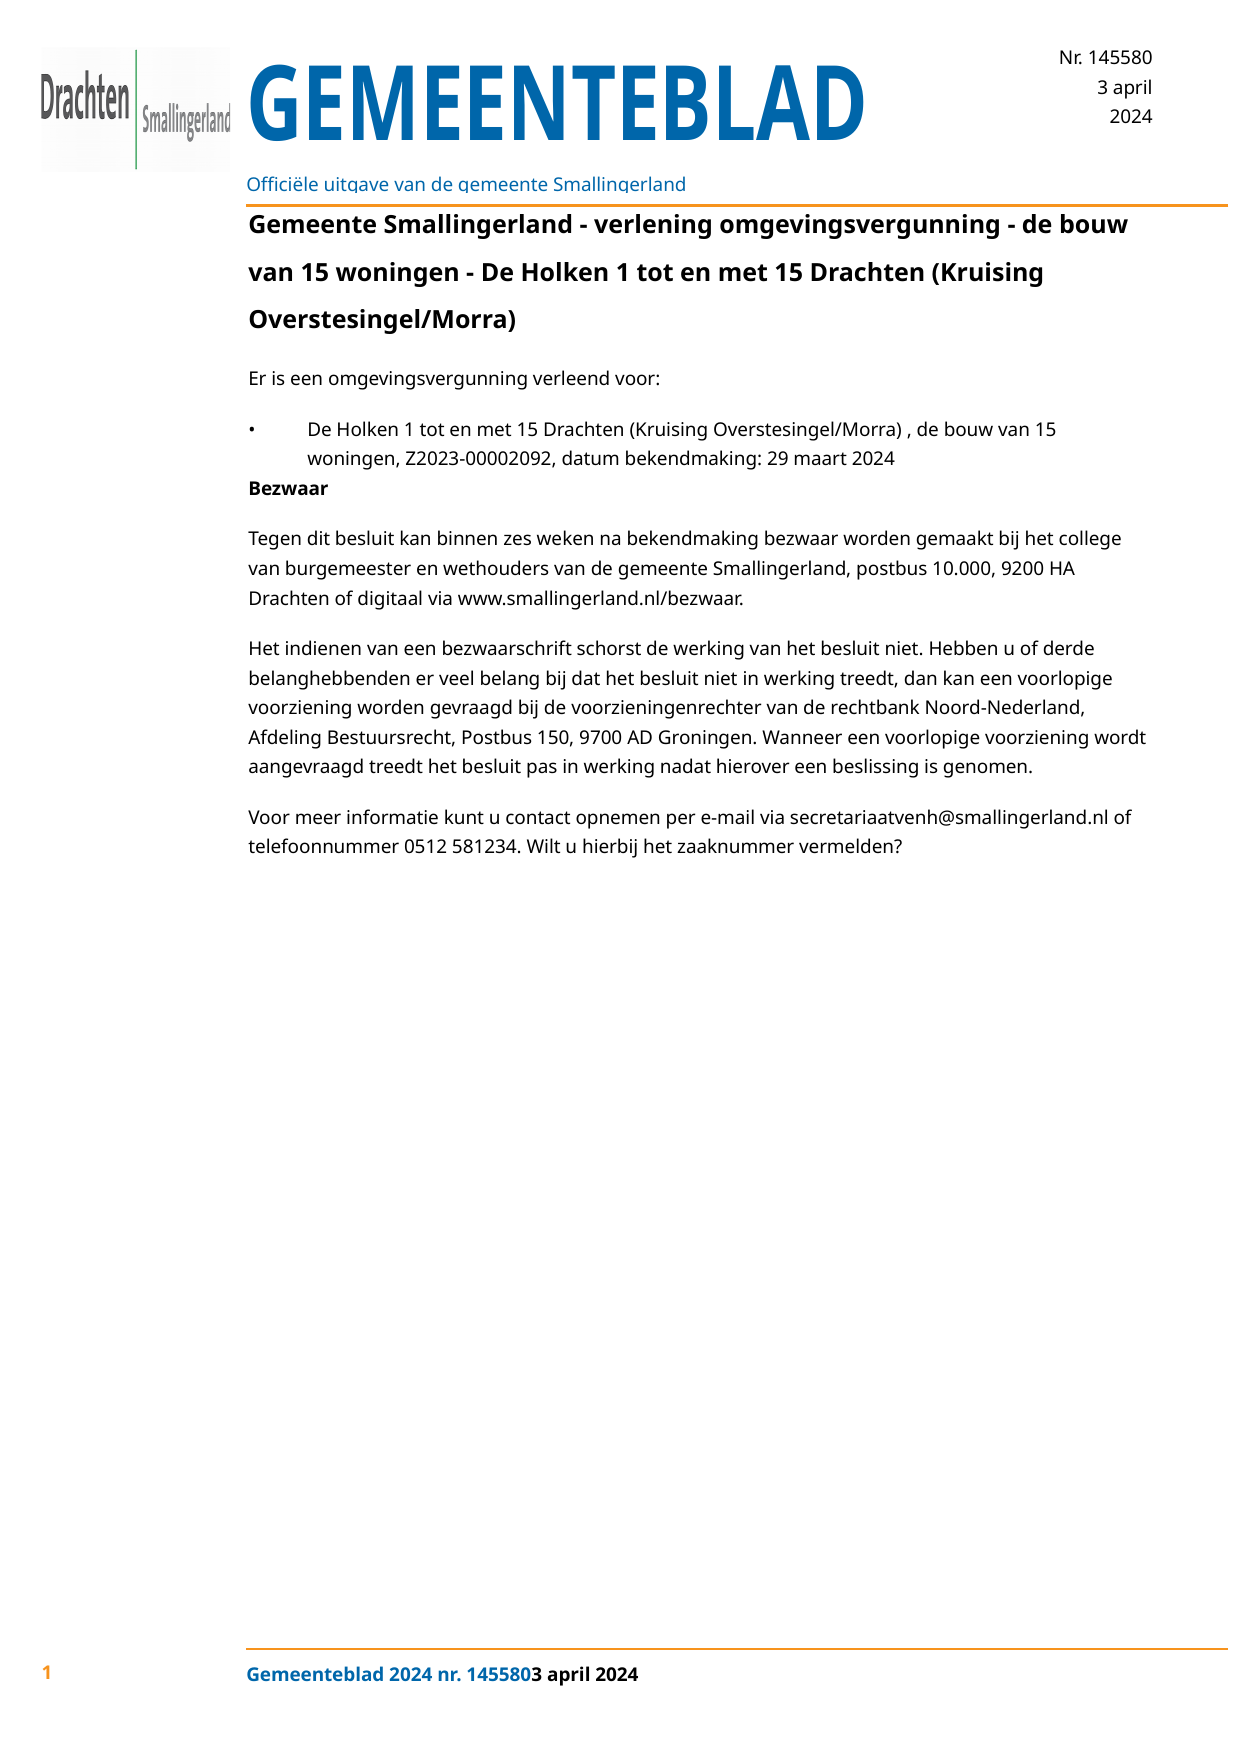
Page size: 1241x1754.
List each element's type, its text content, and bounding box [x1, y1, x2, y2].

text Bezwaar [248, 475, 1152, 501]
text Gemeente Smallingerland - verlening omgevingsvergunning - de bouw van 15 woningen - De Holken 1 tot en met 15 Drachten (Kruising Overstesingel/Morra) [248, 207, 1152, 336]
text Het indienen van een bezwaarschrift schorst de werking van het besluit niet. Hebben u of derde belanghebbenden er veel belang bij dat het besluit niet in werking treedt, dan kan een voorlopige voorziening worden gevraagd bij de voorzieningenrechter van de rechtbank Noord-Nederland, Afdeling Bestuursrecht, Postbus 150, 9700 AD Groningen. Wanneer een voorlopige voorziening wordt aangevraagd treedt het besluit pas in werking nadat hierover een beslissing is genomen. [248, 635, 1152, 779]
picture [41, 47, 231, 172]
text Er is een omgevingsvergunning verleend voor: [248, 366, 1152, 391]
list De Holken 1 tot en met 15 Drachten (Kruising Overstesingel/Morra) , de bouw van 15 woningen, Z2023-00002092, datum bekendmaking: 29 maart 2024 [248, 416, 1152, 471]
text Voor meer informatie kunt u contact opnemen per e-mail via secretariaatvenh@smallingerland.nl of telefoonnummer 0512 581234. Wilt u hierbij het zaaknummer vermelden? [248, 804, 1152, 859]
text Tegen dit besluit kan binnen zes weken na bekendmaking bezwaar worden gemaakt bij het college van burgemeester en wethouders van de gemeente Smallingerland, postbus 10.000, 9200 HA Drachten of digitaal via www.smallingerland.nl/bezwaar. [248, 526, 1152, 610]
